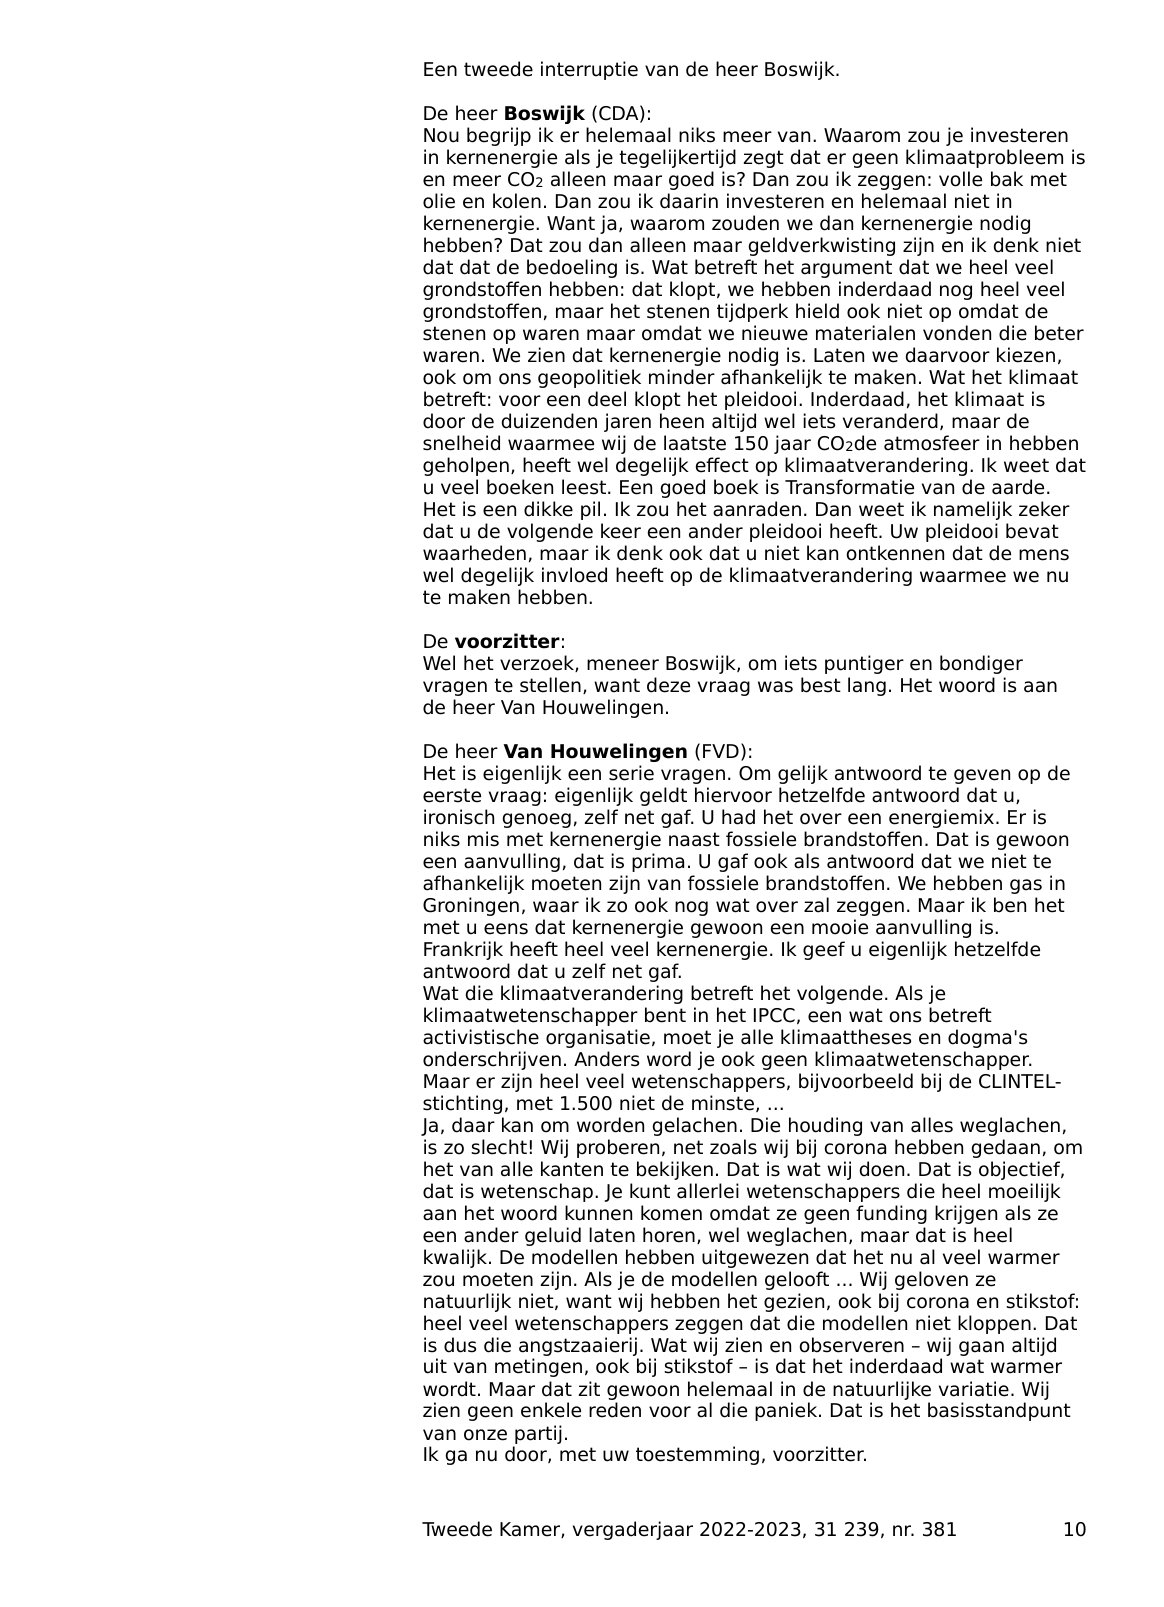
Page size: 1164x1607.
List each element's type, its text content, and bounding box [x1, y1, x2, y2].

text Wat die klimaatverandering betreft het volgende. Als je klimaatwetenschapper bent in het IPCC, een wat ons betreft activistische organisatie, moet je alle klimaattheses en dogma's onderschrijven. Anders word je ook geen klimaatwetenschapper. Maar er zijn heel veel wetenschappers, bijvoorbeeld bij de CLINTEL-stichting, met 1.500 niet de minste, ... [422, 983, 1087, 1115]
text Ik ga nu door, met uw toestemming, voorzitter. [422, 1444, 1087, 1466]
text Wel het verzoek, meneer Boswijk, om iets puntiger en bondiger vragen te stellen, want deze vraag was best lang. Het woord is aan de heer Van Houwelingen. [422, 653, 1087, 719]
text Nou begrijp ik er helemaal niks meer van. Waarom zou je investeren in kernenergie als je tegelijkertijd zegt dat er geen klimaatprobleem is en meer CO2 alleen maar goed is? Dan zou ik zeggen: volle bak met olie en kolen. Dan zou ik daarin investeren en helemaal niet in kernenergie. Want ja, waarom zouden we dan kernenergie nodig hebben? Dat zou dan alleen maar geldverkwisting zijn en ik denk niet dat dat de bedoeling is. Wat betreft het argument dat we heel veel grondstoffen hebben: dat klopt, we hebben inderdaad nog heel veel grondstoffen, maar het stenen tijdperk hield ook niet op omdat de stenen op waren maar omdat we nieuwe materialen vonden die beter waren. We zien dat kernenergie nodig is. Laten we daarvoor kiezen, ook om ons geopolitiek minder afhankelijk te maken. Wat het klimaat betreft: voor een deel klopt het pleidooi. Inderdaad, het klimaat is door de duizenden jaren heen altijd wel iets veranderd, maar de snelheid waarmee wij de laatste 150 jaar CO2de atmosfeer in hebben geholpen, heeft wel degelijk effect op klimaatverandering. Ik weet dat u veel boeken leest. Een goed boek is Transformatie van de aarde. Het is een dikke pil. Ik zou het aanraden. Dan weet ik namelijk zeker dat u de volgende keer een ander pleidooi heeft. Uw pleidooi bevat waarheden, maar ik denk ook dat u niet kan ontkennen dat de mens wel degelijk invloed heeft op de klimaatverandering waarmee we nu te maken hebben. [422, 125, 1087, 609]
text Een tweede interruptie van de heer Boswijk. [422, 59, 1087, 81]
text De heer Van Houwelingen (FVD): [422, 741, 1087, 763]
text Het is eigenlijk een serie vragen. Om gelijk antwoord te geven op de eerste vraag: eigenlijk geldt hiervoor hetzelfde antwoord dat u, ironisch genoeg, zelf net gaf. U had het over een energiemix. Er is niks mis met kernenergie naast fossiele brandstoffen. Dat is gewoon een aanvulling, dat is prima. U gaf ook als antwoord dat we niet te afhankelijk moeten zijn van fossiele brandstoffen. We hebben gas in Groningen, waar ik zo ook nog wat over zal zeggen. Maar ik ben het met u eens dat kernenergie gewoon een mooie aanvulling is. Frankrijk heeft heel veel kernenergie. Ik geef u eigenlijk hetzelfde antwoord dat u zelf net gaf. [422, 763, 1087, 983]
text De heer Boswijk (CDA): [422, 103, 1087, 125]
text De voorzitter: [422, 631, 1087, 653]
text Ja, daar kan om worden gelachen. Die houding van alles weglachen, is zo slecht! Wij proberen, net zoals wij bij corona hebben gedaan, om het van alle kanten te bekijken. Dat is wat wij doen. Dat is objectief, dat is wetenschap. Je kunt allerlei wetenschappers die heel moeilijk aan het woord kunnen komen omdat ze geen funding krijgen als ze een ander geluid laten horen, wel weglachen, maar dat is heel kwalijk. De modellen hebben uitgewezen dat het nu al veel warmer zou moeten zijn. Als je de modellen gelooft ... Wij geloven ze natuurlijk niet, want wij hebben het gezien, ook bij corona en stikstof: heel veel wetenschappers zeggen dat die modellen niet kloppen. Dat is dus die angstzaaierij. Wat wij zien en observeren – wij gaan altijd uit van metingen, ook bij stikstof – is dat het inderdaad wat warmer wordt. Maar dat zit gewoon helemaal in de natuurlijke variatie. Wij zien geen enkele reden voor al die paniek. Dat is het basisstandpunt van onze partij. [422, 1115, 1087, 1444]
